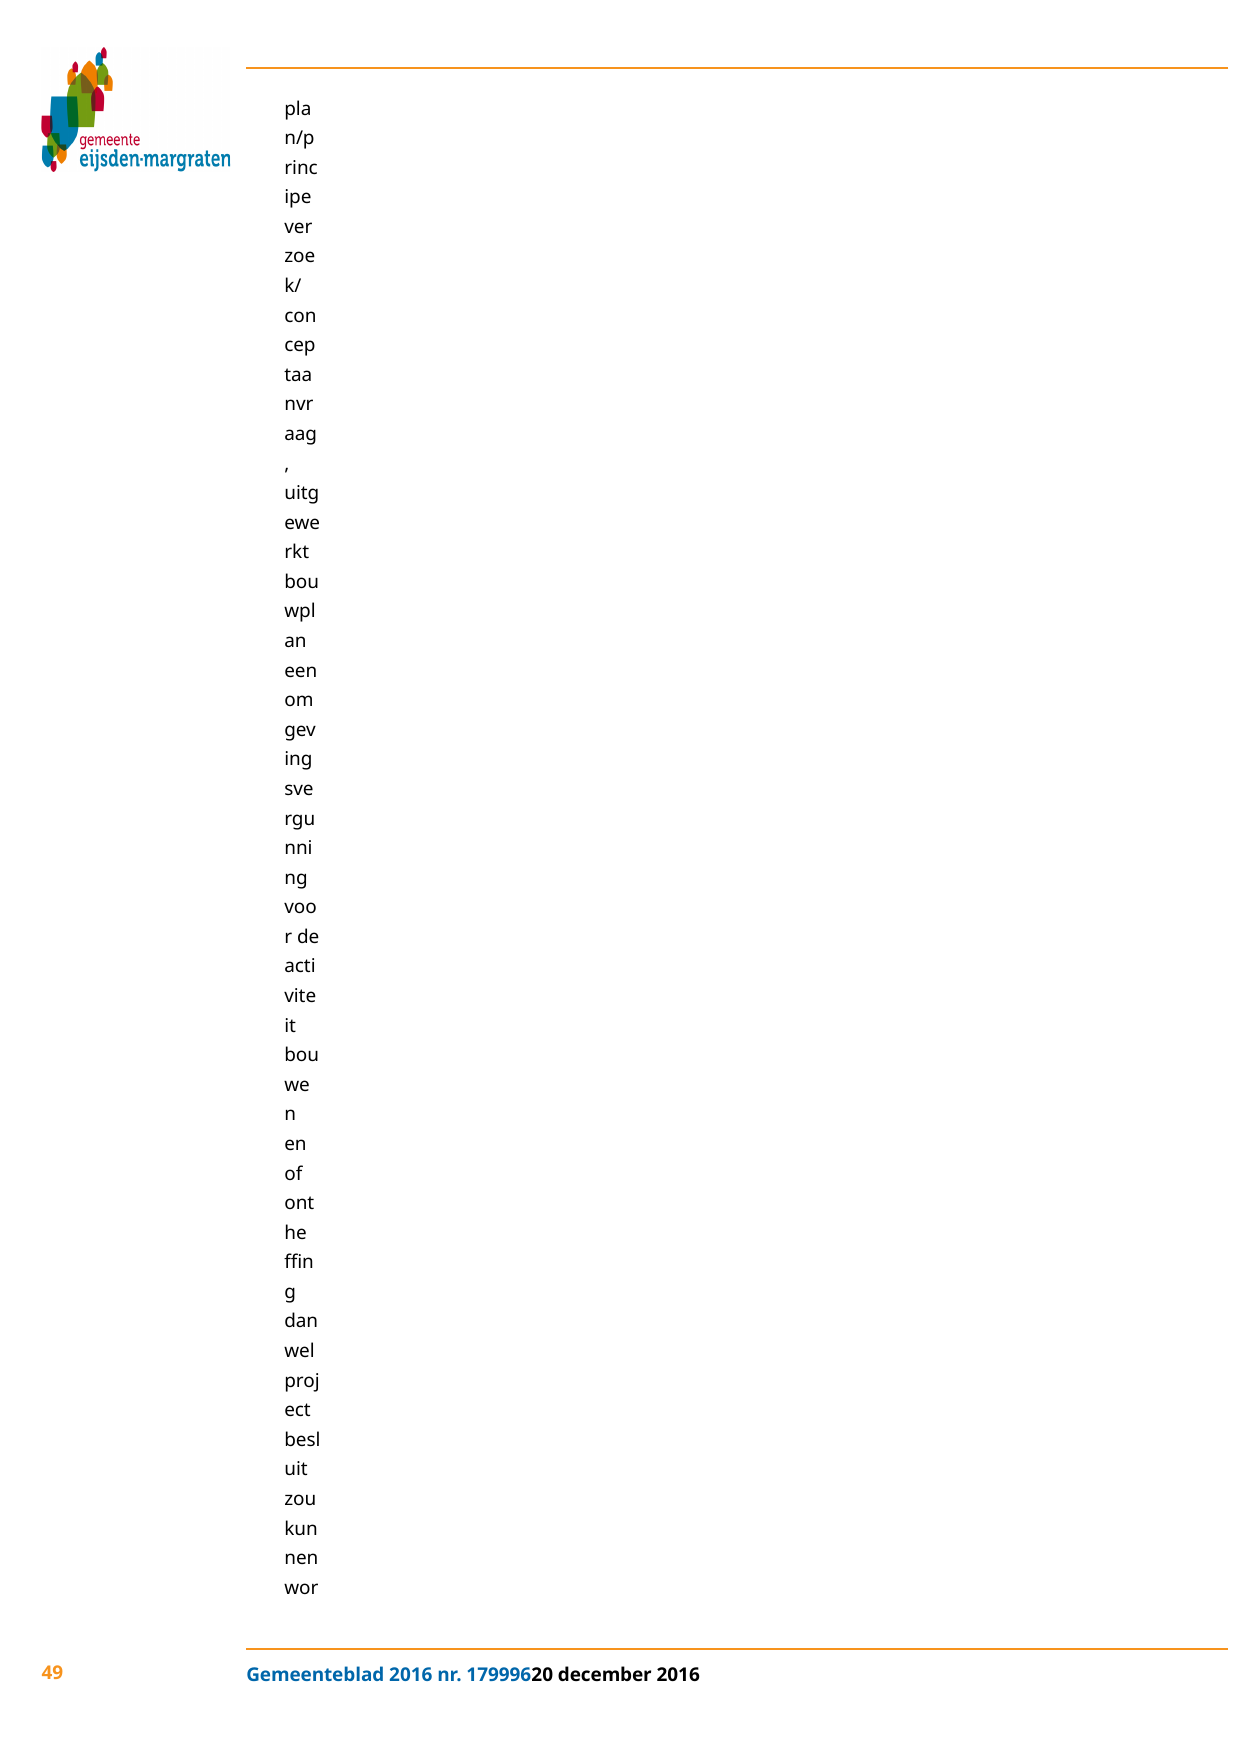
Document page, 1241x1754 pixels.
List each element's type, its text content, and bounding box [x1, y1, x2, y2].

picture [41, 47, 231, 172]
table_cell [248, 95, 284, 1600]
table_cell [356, 95, 392, 1600]
table_cell [393, 95, 429, 1600]
table_cell plan/principeverzoek/ conceptaanvraag, uitgewerkt bouwplan een omgevingsvergunning voor de activiteit bouwen en of ontheffing dan wel projectbesluit zou kunnen wor [284, 95, 320, 1600]
table_cell [320, 95, 356, 1600]
